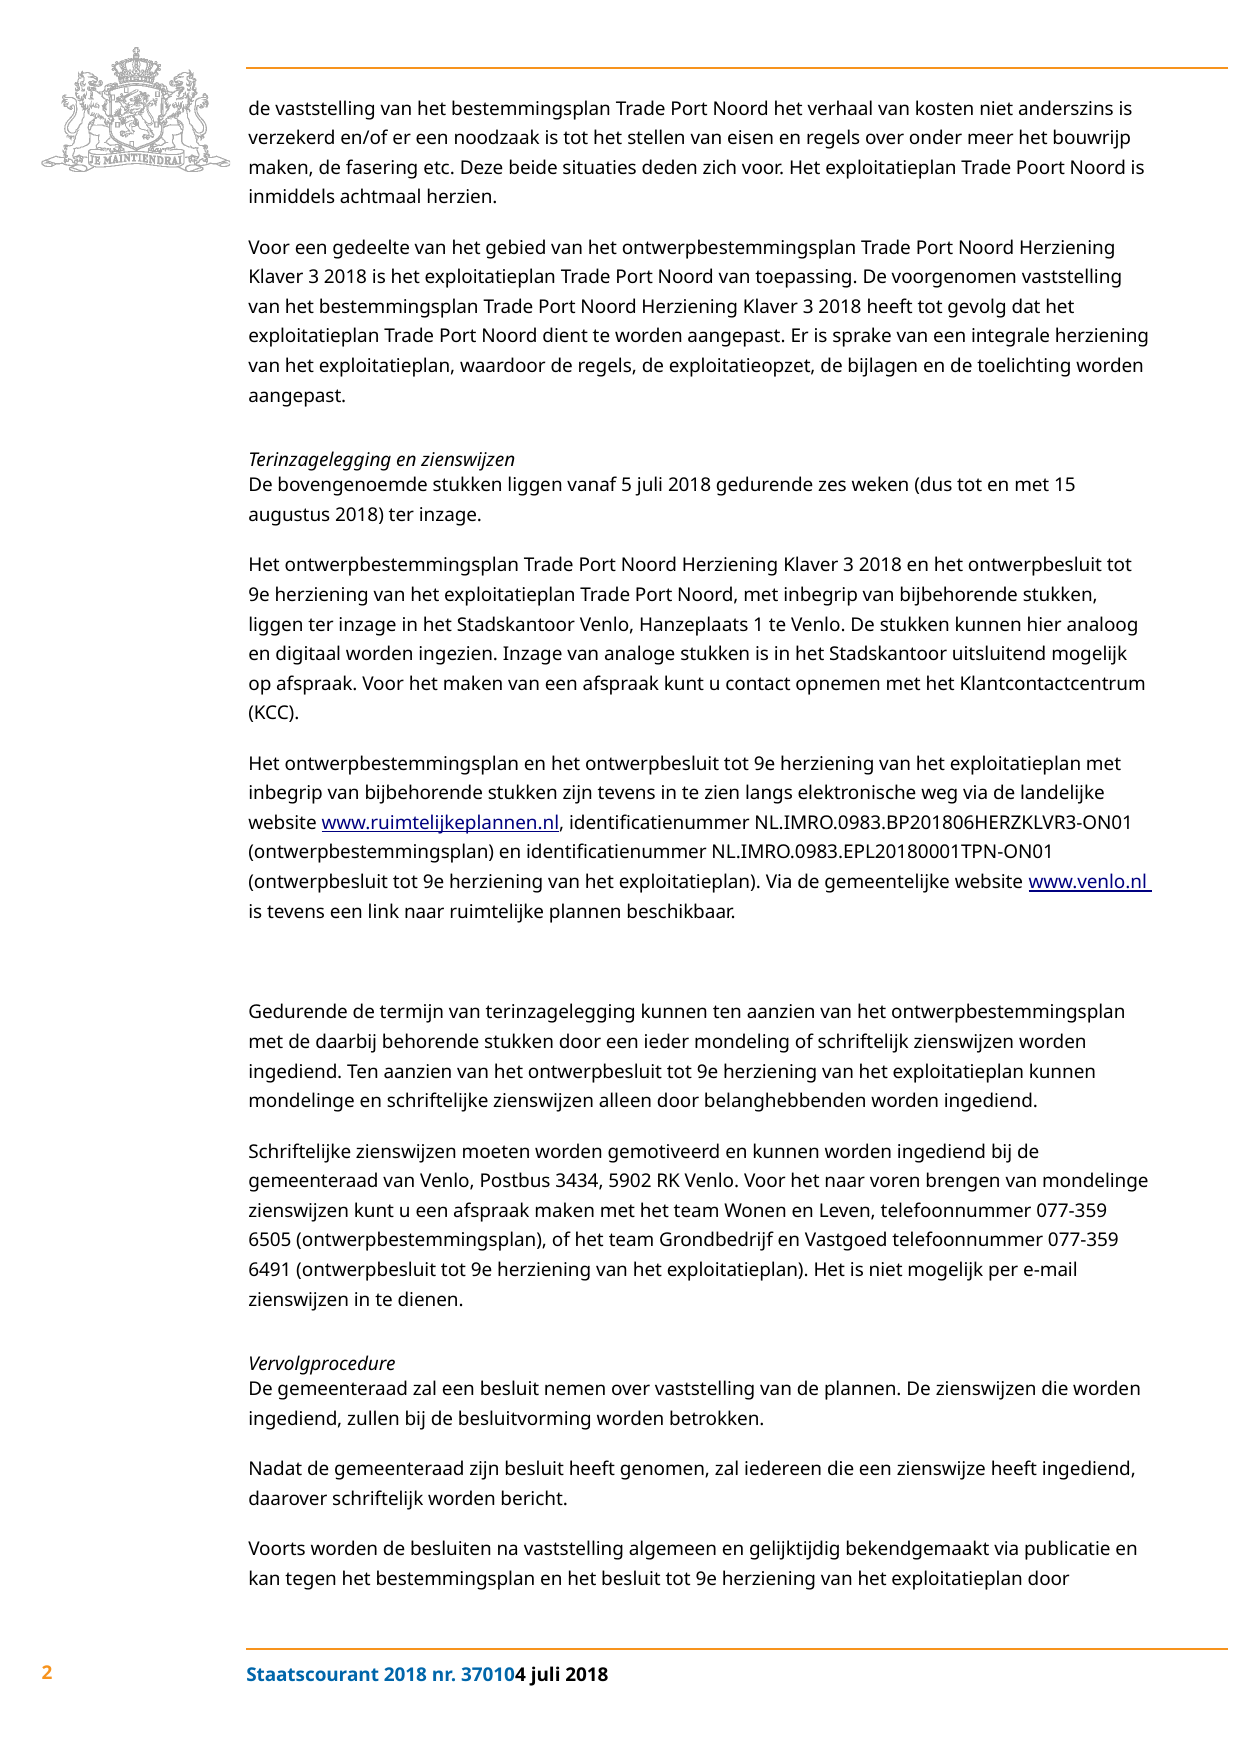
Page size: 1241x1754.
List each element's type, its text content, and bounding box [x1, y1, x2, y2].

text de vaststelling van het bestemmingsplan Trade Port Noord het verhaal van kosten niet anderszins is verzekerd en/of er een noodzaak is tot het stellen van eisen en regels over onder meer het bouwrijp maken, de fasering etc. Deze beide situaties deden zich voor. Het exploitatieplan Trade Poort Noord is inmiddels achtmaal herzien. [248, 95, 1152, 209]
text Vervolgprocedure [248, 1350, 1152, 1375]
text De bovengenoemde stukken liggen vanaf 5 juli 2018 gedurende zes weken (dus tot en met 15 augustus 2018) ter inzage. [248, 472, 1152, 527]
text Voor een gedeelte van het gebied van het ontwerpbestemmingsplan Trade Port Noord Herziening Klaver 3 2018 is het exploitatieplan Trade Port Noord van toepassing. De voorgenomen vaststelling van het bestemmingsplan Trade Port Noord Herziening Klaver 3 2018 heeft tot gevolg dat het exploitatieplan Trade Port Noord dient te worden aangepast. Er is sprake van een integrale herziening van het exploitatieplan, waardoor de regels, de exploitatieopzet, de bijlagen en de toelichting worden aangepast. [248, 234, 1152, 408]
text Het ontwerpbestemmingsplan en het ontwerpbesluit tot 9e herziening van het exploitatieplan met inbegrip van bijbehorende stukken zijn tevens in te zien langs elektronische weg via de landelijke website www.ruimtelijkeplannen.nl, identificatienummer NL.IMRO.0983.BP201806HERZKLVR3-ON01 (ontwerpbestemmingsplan) en identificatienummer NL.IMRO.0983.EPL20180001TPN-ON01 (ontwerpbesluit tot 9e herziening van het exploitatieplan). Via de gemeentelijke website www.venlo.nl is tevens een link naar ruimtelijke plannen beschikbaar. [248, 750, 1152, 923]
text Nadat de gemeenteraad zijn besluit heeft genomen, zal iedereen die een zienswijze heeft ingediend, daarover schriftelijk worden bericht. [248, 1455, 1152, 1511]
text Gedurende de termijn van terinzagelegging kunnen ten aanzien van het ontwerpbestemmingsplan met de daarbij behorende stukken door een ieder mondeling of schriftelijk zienswijzen worden ingediend. Ten aanzien van het ontwerpbesluit tot 9e herziening van het exploitatieplan kunnen mondelinge en schriftelijke zienswijzen alleen door belanghebbenden worden ingediend. [248, 999, 1152, 1113]
text Schriftelijke zienswijzen moeten worden gemotiveerd en kunnen worden ingediend bij de gemeenteraad van Venlo, Postbus 3434, 5902 RK Venlo. Voor het naar voren brengen van mondelinge zienswijzen kunt u een afspraak maken met het team Wonen en Leven, telefoonnummer 077-359 6505 (ontwerpbestemmingsplan), of het team Grondbedrijf en Vastgoed telefoonnummer 077-359 6491 (ontwerpbesluit tot 9e herziening van het exploitatieplan). Het is niet mogelijk per e-mail zienswijzen in te dienen. [248, 1138, 1152, 1311]
text Terinzagelegging en zienswijzen [248, 446, 1152, 472]
text De gemeenteraad zal een besluit nemen over vaststelling van de plannen. De zienswijzen die worden ingediend, zullen bij de besluitvorming worden betrokken. [248, 1375, 1152, 1431]
text Voorts worden de besluiten na vaststelling algemeen en gelijktijdig bekendgemaakt via publicatie en kan tegen het bestemmingsplan en het besluit tot 9e herziening van het exploitatieplan door [248, 1535, 1152, 1591]
picture [41, 47, 231, 172]
text Het ontwerpbestemmingsplan Trade Port Noord Herziening Klaver 3 2018 en het ontwerpbesluit tot 9e herziening van het exploitatieplan Trade Port Noord, met inbegrip van bijbehorende stukken, liggen ter inzage in het Stadskantoor Venlo, Hanzeplaats 1 te Venlo. De stukken kunnen hier analoog en digitaal worden ingezien. Inzage van analoge stukken is in het Stadskantoor uitsluitend mogelijk op afspraak. Voor het maken van een afspraak kunt u contact opnemen met het Klantcontactcentrum (KCC). [248, 552, 1152, 725]
